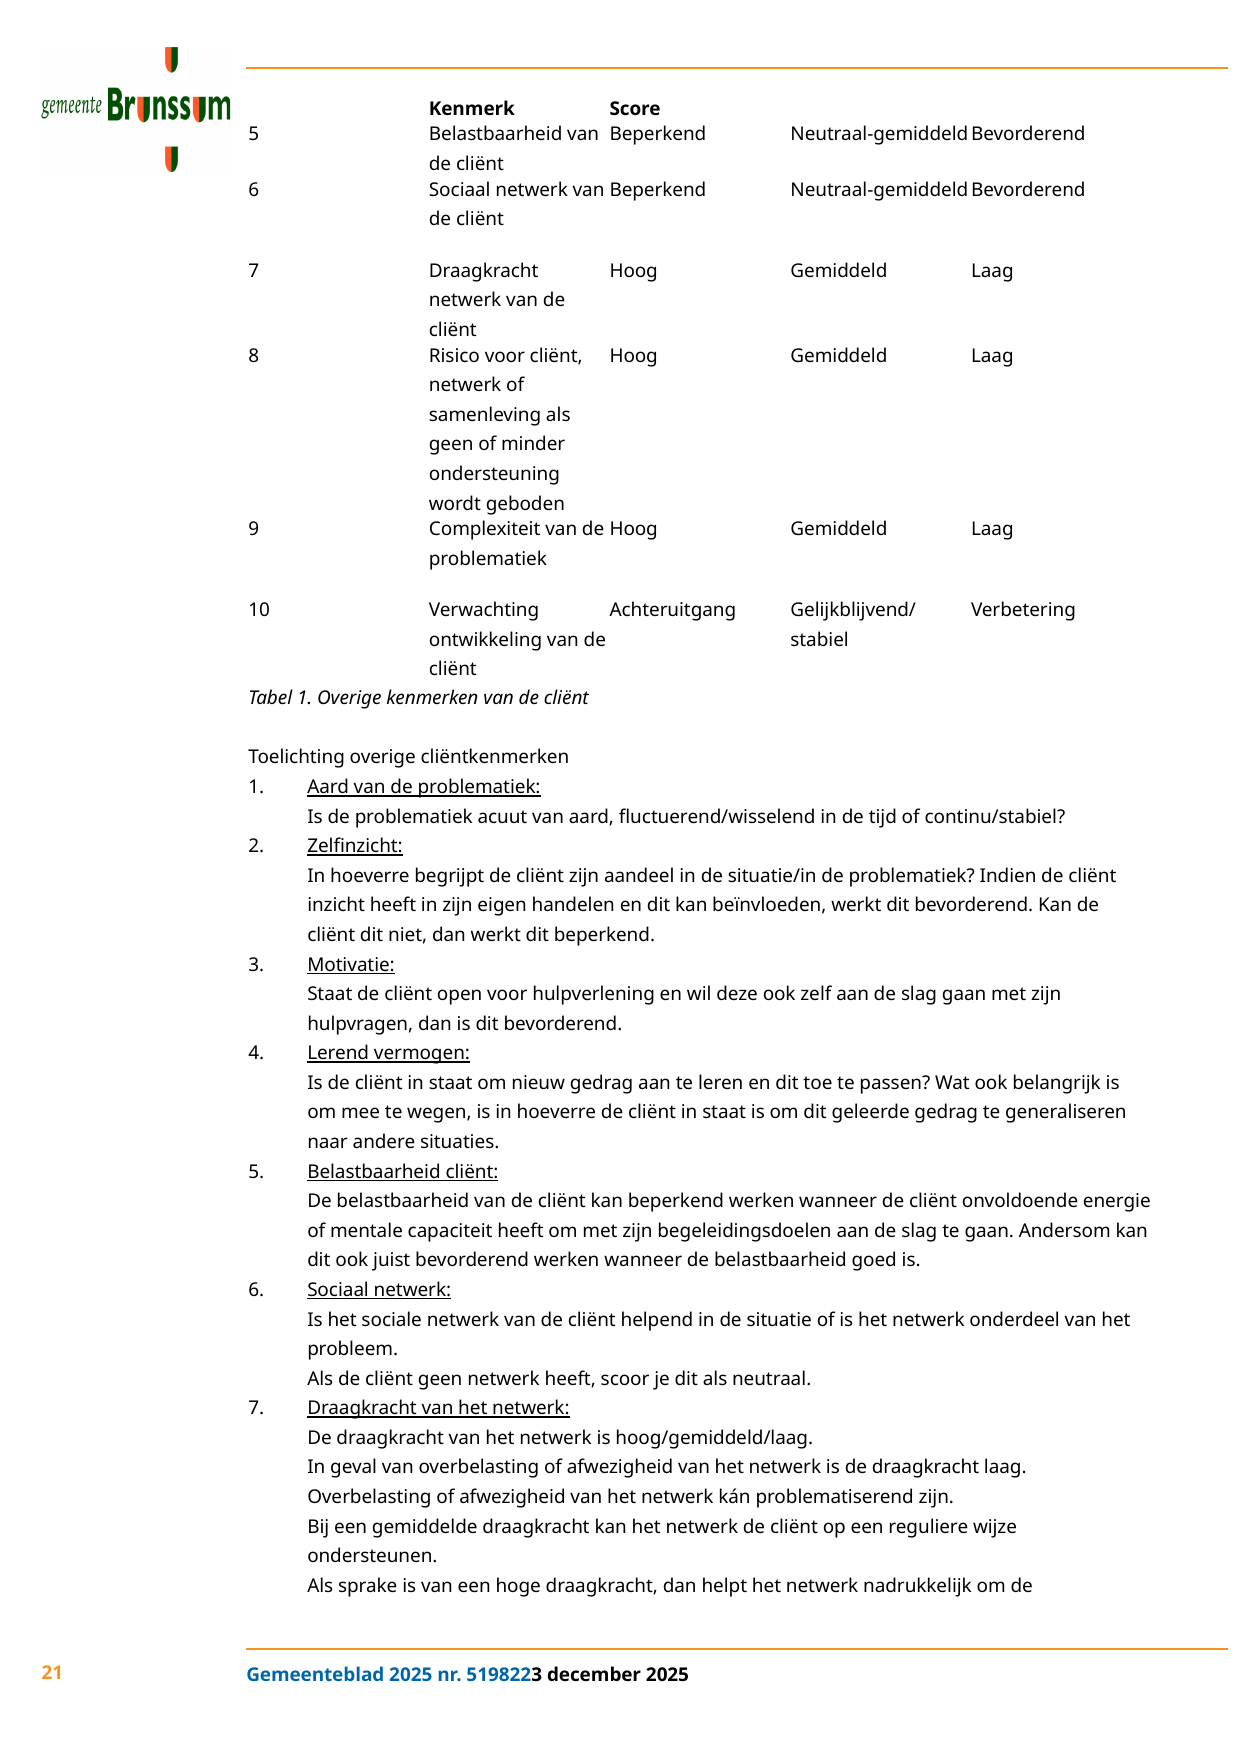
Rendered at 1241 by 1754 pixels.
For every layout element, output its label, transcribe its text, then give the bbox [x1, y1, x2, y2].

table_header [248, 95, 429, 121]
list Is de cliënt in staat om nieuw gedrag aan te leren en dit toe te passen? Wat ook belangrijk is om mee te wegen, is in hoeverre de cliënt in staat is om dit geleerde gedrag te generaliseren naar andere situaties. [248, 1069, 1152, 1154]
list Belastbaarheid cliënt: [248, 1158, 1152, 1184]
table_cell Neutraal-gemiddeld [790, 176, 971, 231]
list Zelfinzicht: [248, 832, 1152, 858]
table_cell Laag [971, 257, 1152, 342]
list Draagkracht van het netwerk: [248, 1394, 1152, 1420]
table_cell Verwachting ontwikkeling van de cliënt [429, 596, 609, 681]
table_cell Hoog [609, 257, 790, 342]
table_cell Belastbaarheid van de cliënt [429, 121, 609, 176]
list Is de problematiek acuut van aard, fluctuerend/wisselend in de tijd of continu/stabiel? [248, 803, 1152, 829]
table_cell Gemiddeld [790, 342, 971, 515]
table_cell 10 [248, 596, 429, 681]
table_cell [248, 571, 1152, 596]
table_cell Hoog [609, 342, 790, 515]
table_cell Neutraal-gemiddeld [790, 121, 971, 176]
text Tabel 1. Overige kenmerken van de cliënt [248, 684, 1152, 710]
table_cell Bevorderend [971, 176, 1152, 231]
table_cell Complexiteit van de problematiek [429, 515, 609, 571]
table_cell Gemiddeld [790, 257, 971, 342]
table_cell [248, 231, 1152, 257]
table_cell Bevorderend [971, 121, 1152, 176]
list De draagkracht van het netwerk is hoog/gemiddeld/laag. [248, 1424, 1152, 1450]
table_cell 6 [248, 176, 429, 231]
list Lerend vermogen: [248, 1039, 1152, 1065]
list Als de cliënt geen netwerk heeft, scoor je dit als neutraal. [248, 1365, 1152, 1391]
text Toelichting overige cliëntkenmerken [248, 744, 1152, 769]
list Staat de cliënt open voor hulpverlening en wil deze ook zelf aan de slag gaan met zijn hulpvragen, dan is dit bevorderend. [248, 980, 1152, 1036]
table_cell 5 [248, 121, 429, 176]
table_cell 8 [248, 342, 429, 515]
list In hoeverre begrijpt de cliënt zijn aandeel in de situatie/in de problematiek? Indien de cliënt inzicht heeft in zijn eigen handelen en dit kan beïnvloeden, werkt dit bevorderend. Kan de cliënt dit niet, dan werkt dit beperkend. [248, 862, 1152, 947]
table_cell 7 [248, 257, 429, 342]
table_cell Draagkracht netwerk van de cliënt [429, 257, 609, 342]
table_cell Laag [971, 515, 1152, 571]
table_cell Risico voor cliënt, netwerk of samenleving als geen of minder ondersteuning wordt geboden [429, 342, 609, 515]
list De belastbaarheid van de cliënt kan beperkend werken wanneer de cliënt onvoldoende energie of mentale capaciteit heeft om met zijn begeleidingsdoelen aan de slag te gaan. Andersom kan dit ook juist bevorderend werken wanneer de belastbaarheid goed is. [248, 1187, 1152, 1272]
table_cell 9 [248, 515, 429, 571]
table_cell Gemiddeld [790, 515, 971, 571]
table_cell Sociaal netwerk van de cliënt [429, 176, 609, 231]
table_cell Laag [971, 342, 1152, 515]
table_header Score [609, 95, 1152, 121]
table_cell Beperkend [609, 121, 790, 176]
table_cell Achteruitgang [609, 596, 790, 681]
picture [41, 47, 231, 172]
list In geval van overbelasting of afwezigheid van het netwerk is de draagkracht laag. Overbelasting of afwezigheid van het netwerk kán problematiserend zijn. [248, 1454, 1152, 1509]
list Als sprake is van een hoge draagkracht, dan helpt het netwerk nadrukkelijk om de [248, 1572, 1152, 1598]
table_cell Verbetering [971, 596, 1152, 681]
list Is het sociale netwerk van de cliënt helpend in de situatie of is het netwerk onderdeel van het probleem. [248, 1306, 1152, 1361]
list Bij een gemiddelde draagkracht kan het netwerk de cliënt op een reguliere wijze ondersteunen. [248, 1513, 1152, 1568]
list Sociaal netwerk: [248, 1276, 1152, 1302]
table_cell Hoog [609, 515, 790, 571]
table_header Kenmerk [429, 95, 609, 121]
list Aard van de problematiek: [248, 773, 1152, 799]
table_cell Gelijkblijvend/stabiel [790, 596, 971, 681]
list Motivatie: [248, 951, 1152, 977]
table_cell Beperkend [609, 176, 790, 231]
